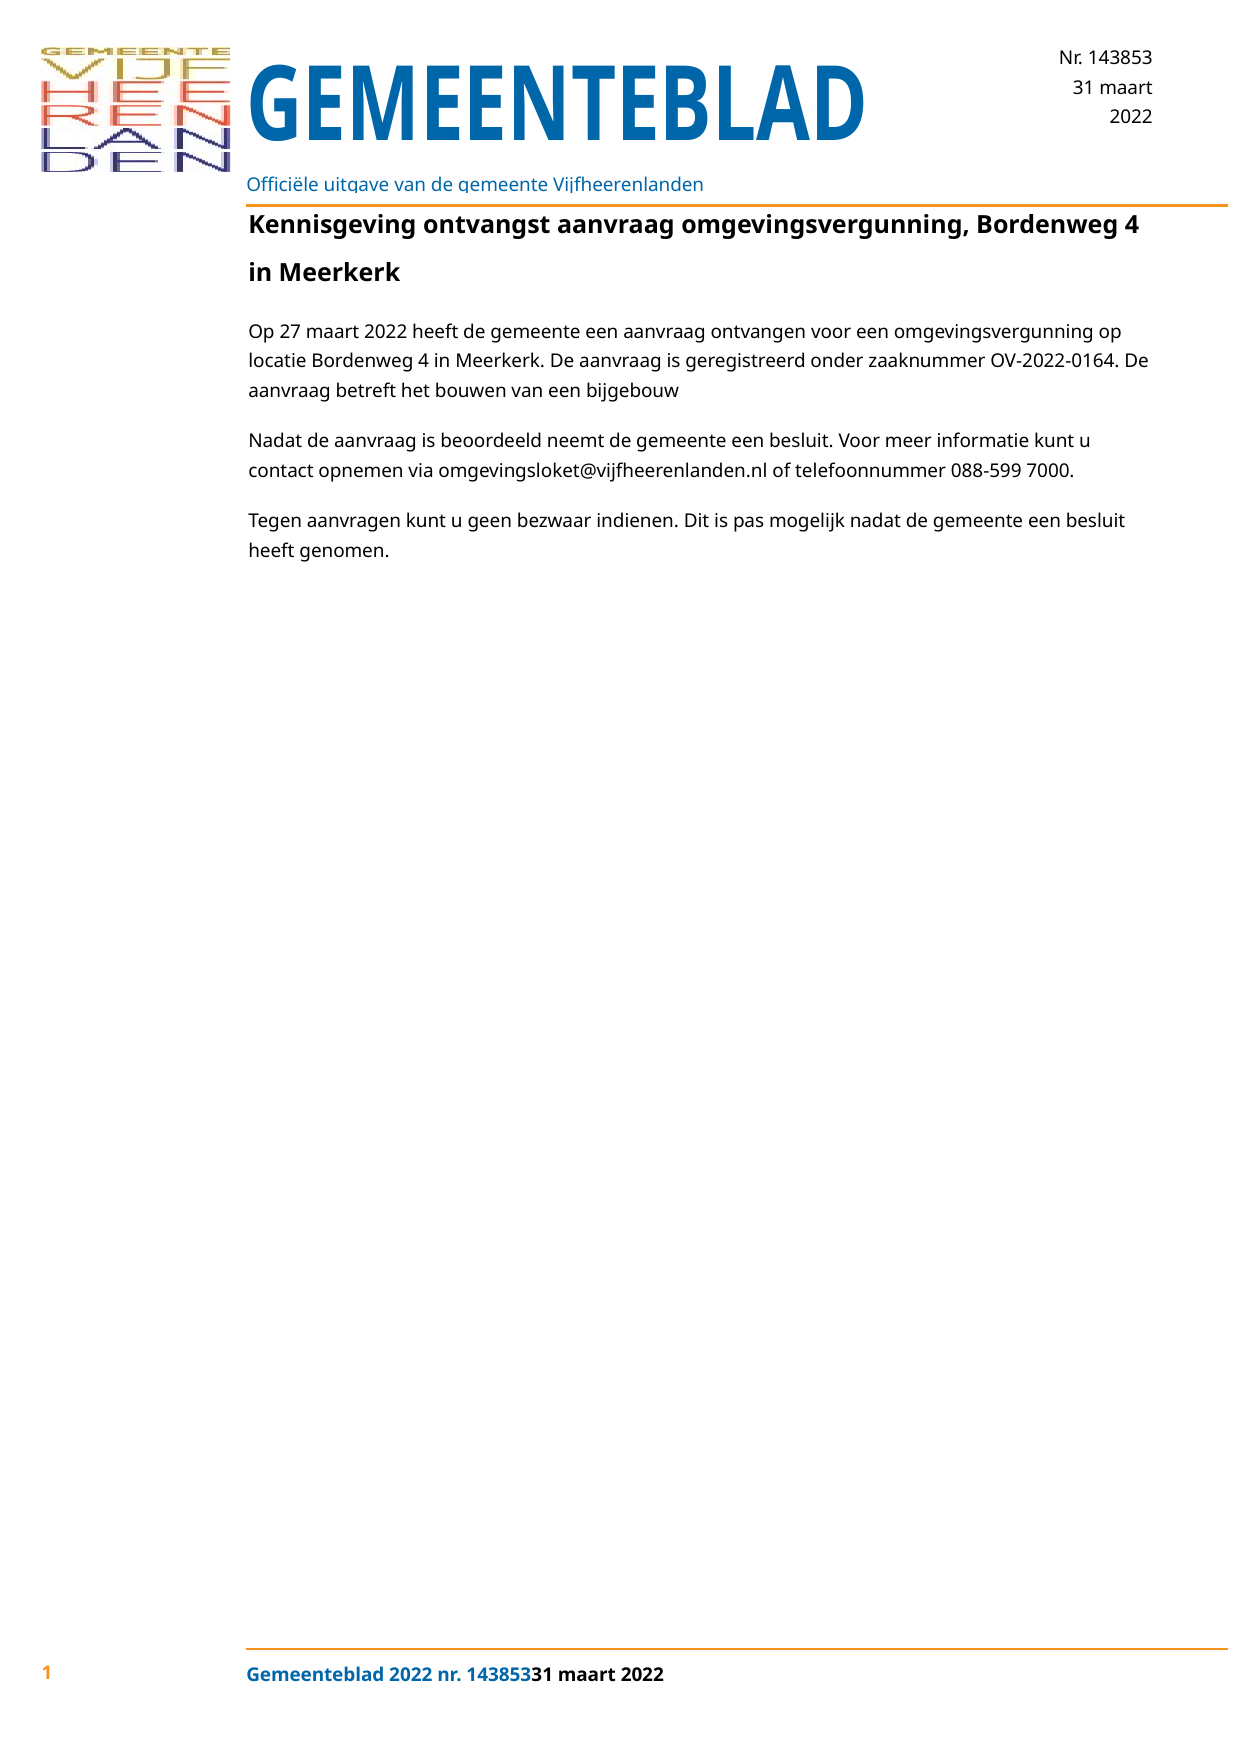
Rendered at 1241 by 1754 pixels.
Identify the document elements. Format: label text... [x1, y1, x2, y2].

text Nadat de aanvraag is beoordeeld neemt de gemeente een besluit. Voor meer informatie kunt u contact opnemen via omgevingsloket@vijfheerenlanden.nl of telefoonnummer 088-599 7000. [248, 427, 1152, 483]
text Kennisgeving ontvangst aanvraag omgevingsvergunning, Bordenweg 4 in Meerkerk [248, 207, 1152, 288]
text Tegen aanvragen kunt u geen bezwaar indienen. Dit is pas mogelijk nadat de gemeente een besluit heeft genomen. [248, 507, 1152, 563]
text Op 27 maart 2022 heeft de gemeente een aanvraag ontvangen voor een omgevingsvergunning op locatie Bordenweg 4 in Meerkerk. De aanvraag is geregistreerd onder zaaknummer OV-2022-0164. De aanvraag betreft het bouwen van een bijgebouw [248, 318, 1152, 403]
picture [41, 47, 231, 172]
